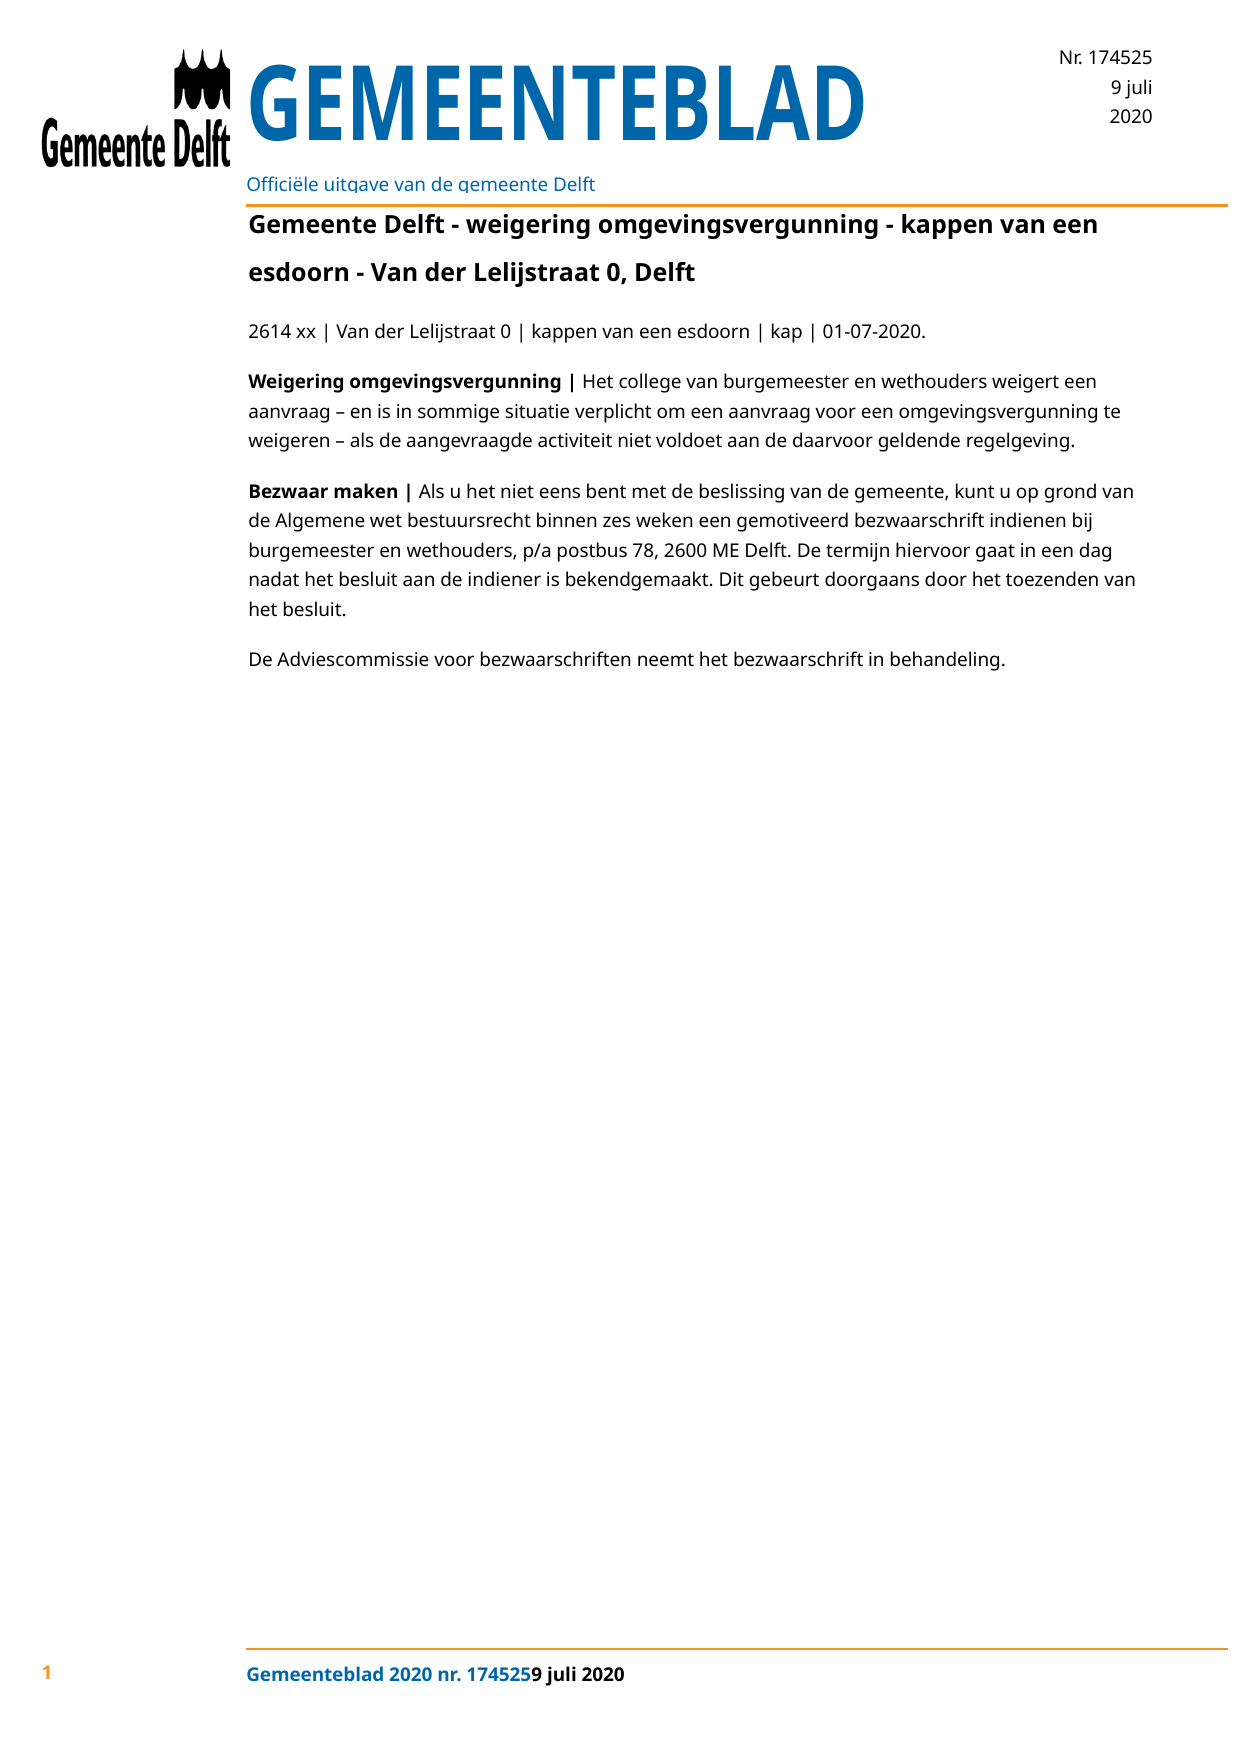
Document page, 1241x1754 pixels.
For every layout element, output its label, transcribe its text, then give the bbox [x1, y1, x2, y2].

text Weigering omgevingsvergunning | Het college van burgemeester en wethouders weigert een aanvraag – en is in sommige situatie verplicht om een aanvraag voor een omgevingsvergunning te weigeren – als de aangevraagde activiteit niet voldoet aan de daarvoor geldende regelgeving. [248, 368, 1152, 453]
text Bezwaar maken | Als u het niet eens bent met de beslissing van de gemeente, kunt u op grond van de Algemene wet bestuursrecht binnen zes weken een gemotiveerd bezwaarschrift indienen bij burgemeester en wethouders, p/a postbus 78, 2600 ME Delft. De termijn hiervoor gaat in een dag nadat het besluit aan de indiener is bekendgemaakt. Dit gebeurt doorgaans door het toezenden van het besluit. [248, 478, 1152, 622]
picture [41, 47, 231, 172]
text De Adviescommissie voor bezwaarschriften neemt het bezwaarschrift in behandeling. [248, 647, 1152, 672]
text Gemeente Delft - weigering omgevingsvergunning - kappen van een esdoorn - Van der Lelijstraat 0, Delft [248, 207, 1152, 288]
text 2614 xx | Van der Lelijstraat 0 | kappen van een esdoorn | kap | 01-07-2020. [248, 318, 1152, 344]
